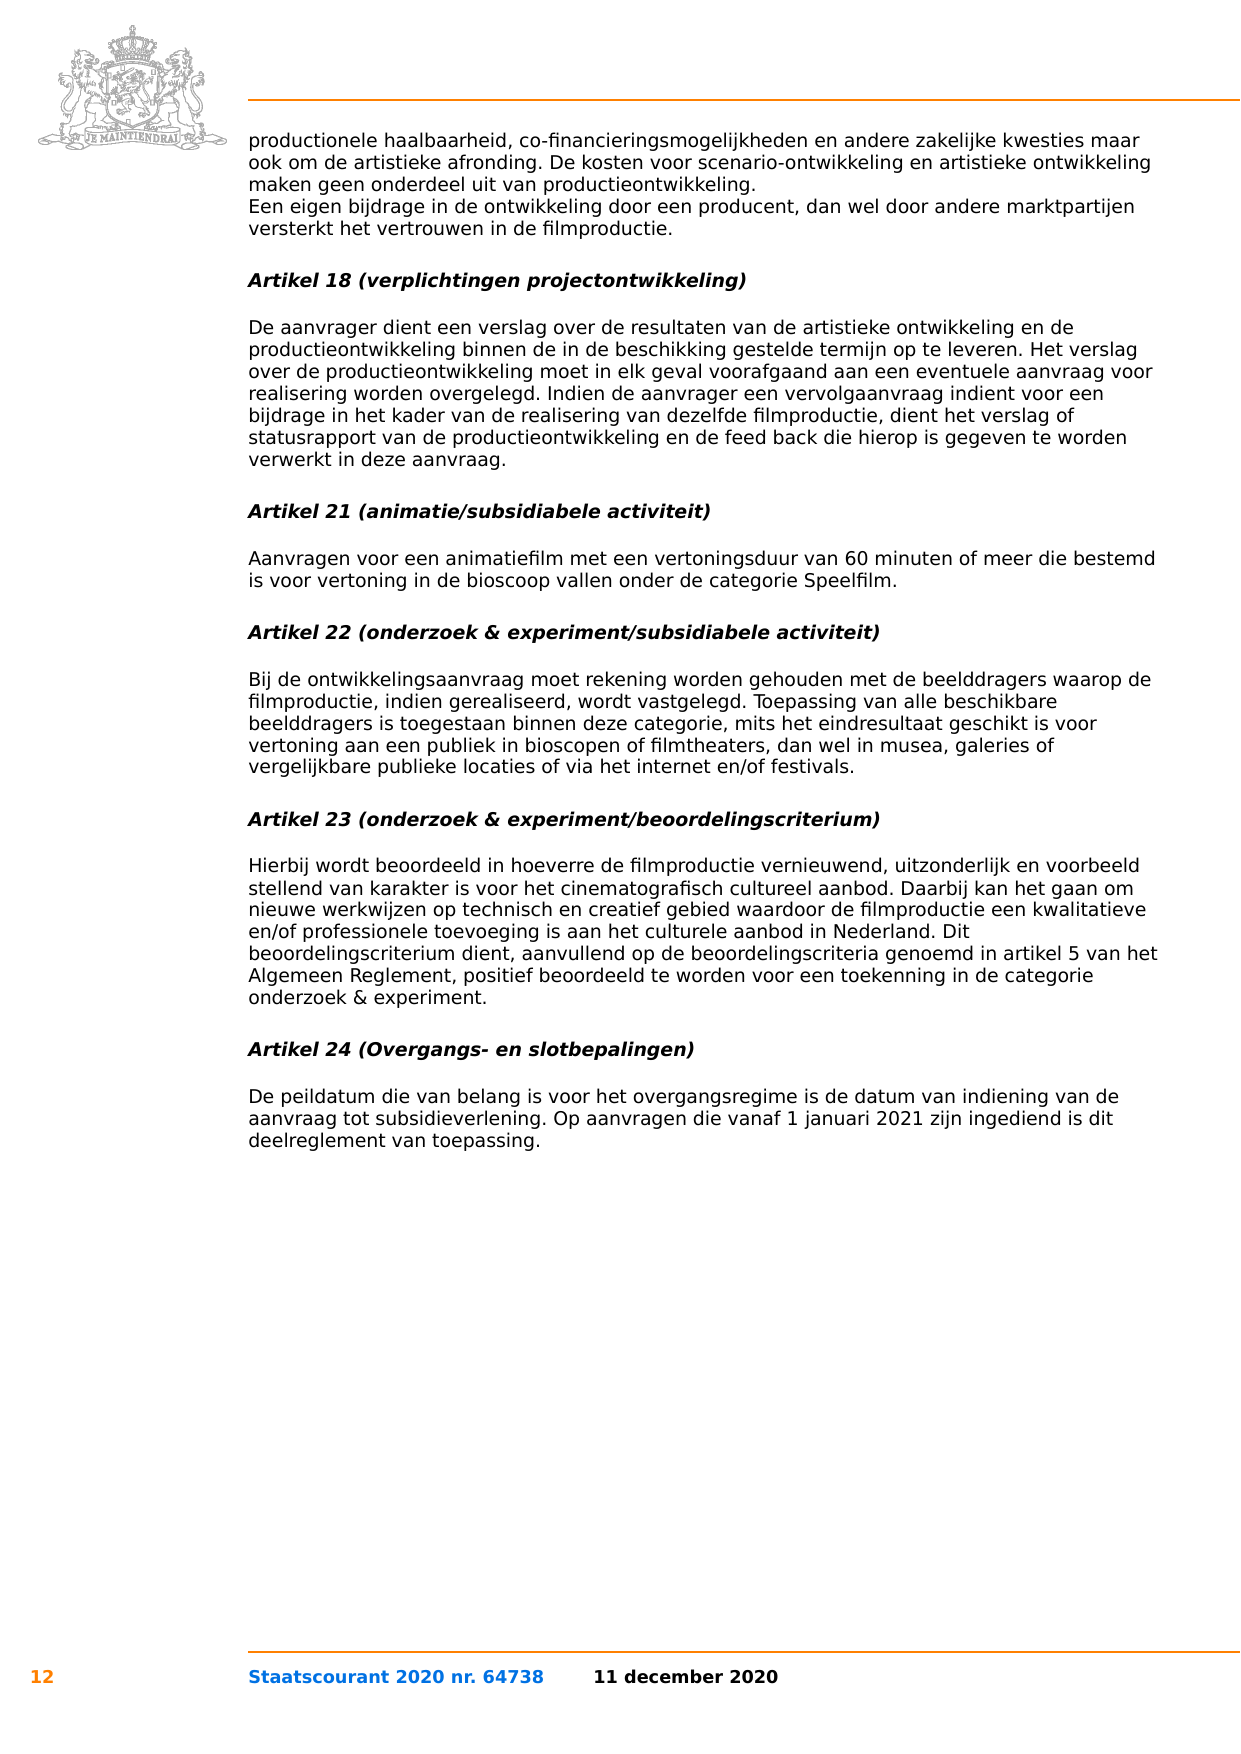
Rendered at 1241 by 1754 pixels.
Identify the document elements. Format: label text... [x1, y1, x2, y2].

text De aanvrager dient een verslag over de resultaten van de artistieke ontwikkeling en de productieontwikkeling binnen de in de beschikking gestelde termijn op te leveren. Het verslag over de productieontwikkeling moet in elk geval voorafgaand aan een eventuele aanvraag voor realisering worden overgelegd. Indien de aanvrager een vervolgaanvraag indient voor een bijdrage in het kader van de realisering van dezelfde filmproductie, dient het verslag of statusrapport van de productieontwikkeling en de feed back die hierop is gegeven te worden verwerkt in deze aanvraag. [248, 317, 1163, 471]
text Een eigen bijdrage in de ontwikkeling door een producent, dan wel door andere marktpartijen versterkt het vertrouwen in de filmproductie. [248, 196, 1163, 240]
subtitle Artikel 21 (animatie/subsidiabele activiteit) [248, 501, 1163, 523]
text De peildatum die van belang is voor het overgangsregime is de datum van indiening van de aanvraag tot subsidieverlening. Op aanvragen die vanaf 1 januari 2021 zijn ingediend is dit deelreglement van toepassing. [248, 1086, 1163, 1152]
text productionele haalbaarheid, co-financieringsmogelijkheden en andere zakelijke kwesties maar ook om de artistieke afronding. De kosten voor scenario-ontwikkeling en artistieke ontwikkeling maken geen onderdeel uit van productieontwikkeling. [248, 130, 1163, 196]
subtitle Artikel 23 (onderzoek & experiment/beoordelingscriterium) [248, 808, 1163, 830]
subtitle Artikel 18 (verplichtingen projectontwikkeling) [248, 270, 1163, 292]
picture [38, 25, 227, 150]
subtitle Artikel 22 (onderzoek & experiment/subsidiabele activiteit) [248, 622, 1163, 643]
subtitle Artikel 24 (Overgangs- en slotbepalingen) [248, 1039, 1163, 1061]
text Aanvragen voor een animatiefilm met een vertoningsduur van 60 minuten of meer die bestemd is voor vertoning in de bioscoop vallen onder de categorie Speelfilm. [248, 548, 1163, 592]
text Bij de ontwikkelingsaanvraag moet rekening worden gehouden met de beelddragers waarop de filmproductie, indien gerealiseerd, wordt vastgelegd. Toepassing van alle beschikbare beelddragers is toegestaan binnen deze categorie, mits het eindresultaat geschikt is voor vertoning aan een publiek in bioscopen of filmtheaters, dan wel in musea, galeries of vergelijkbare publieke locaties of via het internet en/of festivals. [248, 668, 1163, 778]
text Hierbij wordt beoordeeld in hoeverre de filmproductie vernieuwend, uitzonderlijk en voorbeeld stellend van karakter is voor het cinematografisch cultureel aanbod. Daarbij kan het gaan om nieuwe werkwijzen op technisch en creatief gebied waardoor de filmproductie een kwalitatieve en/of professionele toevoeging is aan het culturele aanbod in Nederland. Dit beoordelingscriterium dient, aanvullend op de beoordelingscriteria genoemd in artikel 5 van het Algemeen Reglement, positief beoordeeld te worden voor een toekenning in de categorie onderzoek & experiment. [248, 855, 1163, 1009]
